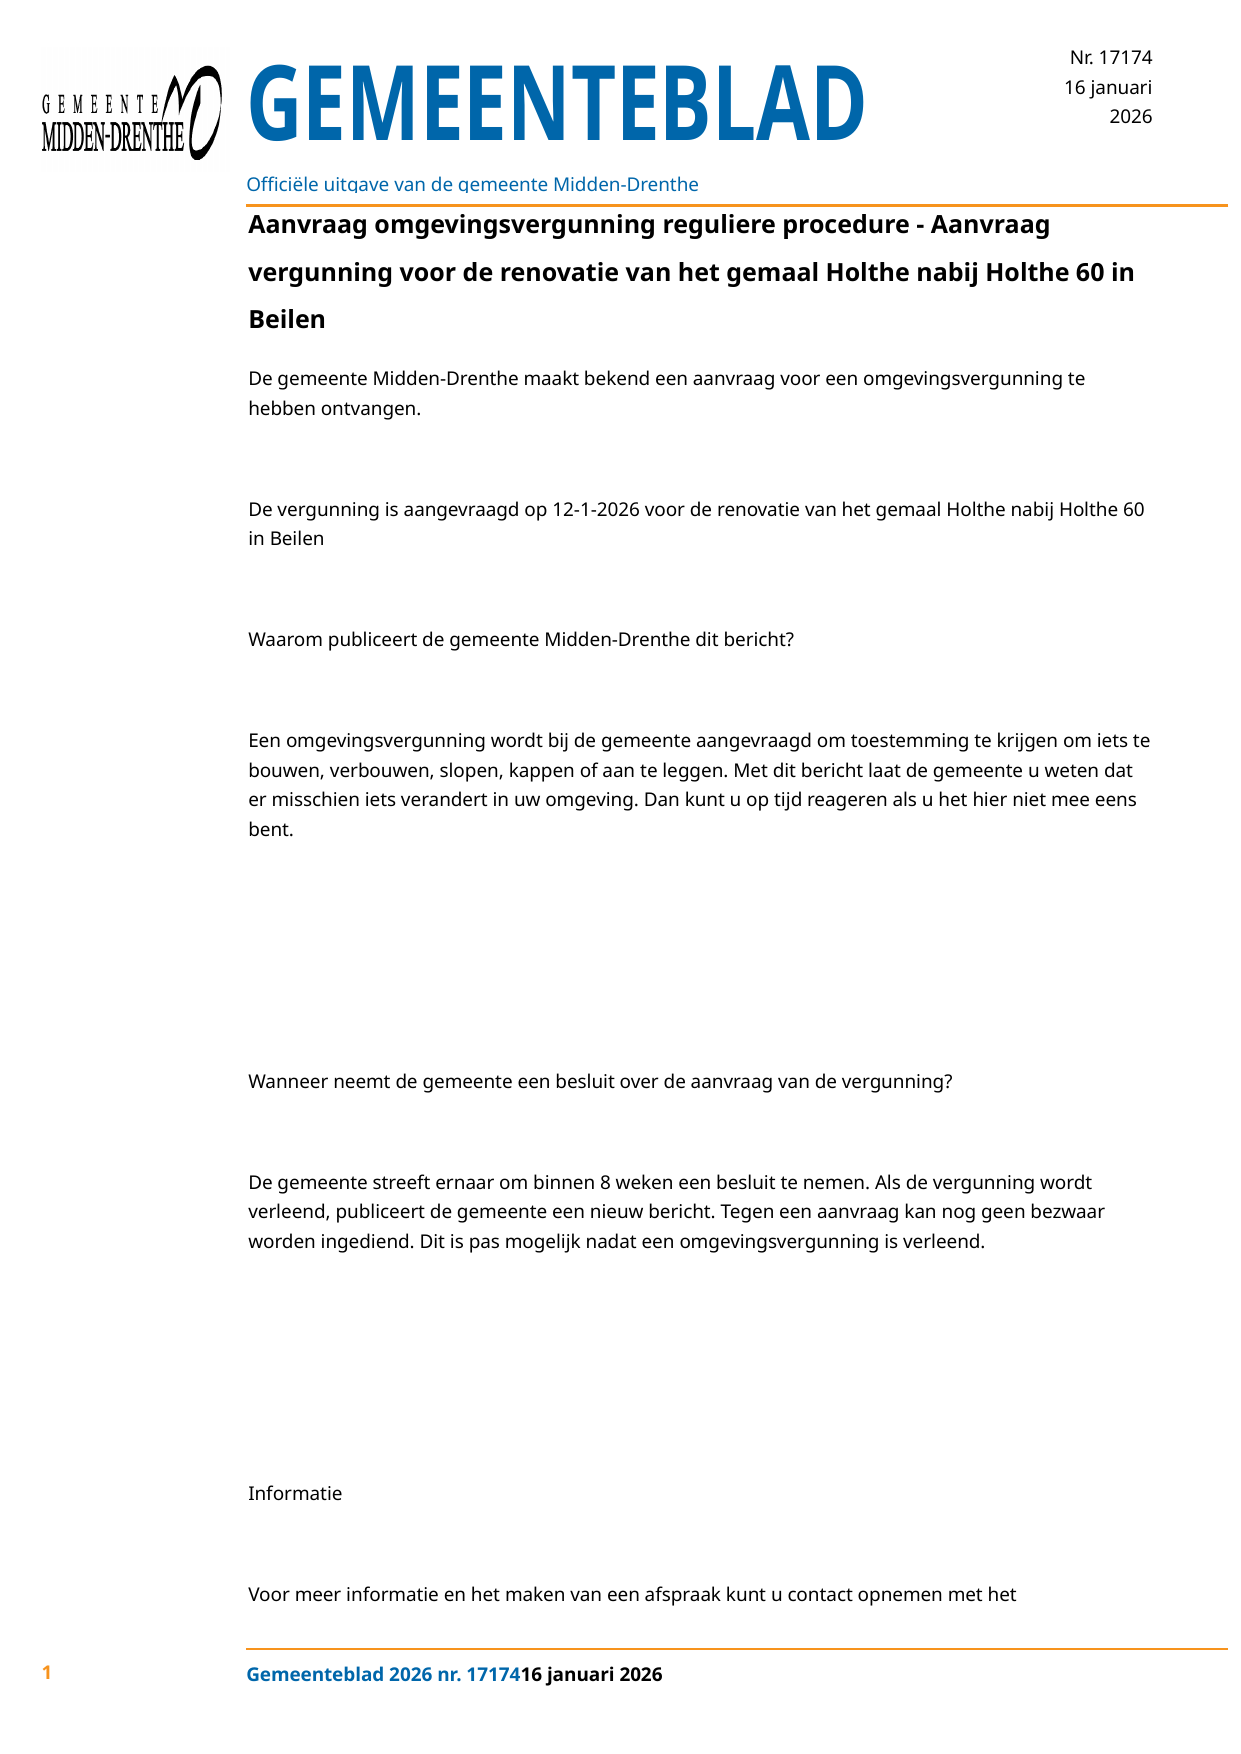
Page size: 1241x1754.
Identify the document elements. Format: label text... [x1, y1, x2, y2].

text De gemeente Midden-Drenthe maakt bekend een aanvraag voor een omgevingsvergunning te hebben ontvangen. [248, 366, 1152, 421]
text De vergunning is aangevraagd op 12-1-2026 voor de renovatie van het gemaal Holthe nabij Holthe 60 in Beilen [248, 496, 1152, 551]
text Voor meer informatie en het maken van een afspraak kunt u contact opnemen met het [248, 1581, 1152, 1607]
text Aanvraag omgevingsvergunning reguliere procedure - Aanvraag vergunning voor de renovatie van het gemaal Holthe nabij Holthe 60 in Beilen [248, 207, 1152, 336]
picture [41, 47, 231, 172]
text Wanneer neemt de gemeente een besluit over de aanvraag van de vergunning? [248, 1068, 1152, 1094]
text Waarom publiceert de gemeente Midden-Drenthe dit bericht? [248, 626, 1152, 652]
text Een omgevingsvergunning wordt bij de gemeente aangevraagd om toestemming te krijgen om iets te bouwen, verbouwen, slopen, kappen of aan te leggen. Met dit bericht laat de gemeente u weten dat er misschien iets verandert in uw omgeving. Dan kunt u op tijd reageren als u het hier niet mee eens bent. [248, 727, 1152, 842]
text De gemeente streeft ernaar om binnen 8 weken een besluit te nemen. Als de vergunning wordt verleend, publiceert de gemeente een nieuw bericht. Tegen een aanvraag kan nog geen bezwaar worden ingediend. Dit is pas mogelijk nadat een omgevingsvergunning is verleend. [248, 1169, 1152, 1254]
text Informatie [248, 1480, 1152, 1506]
